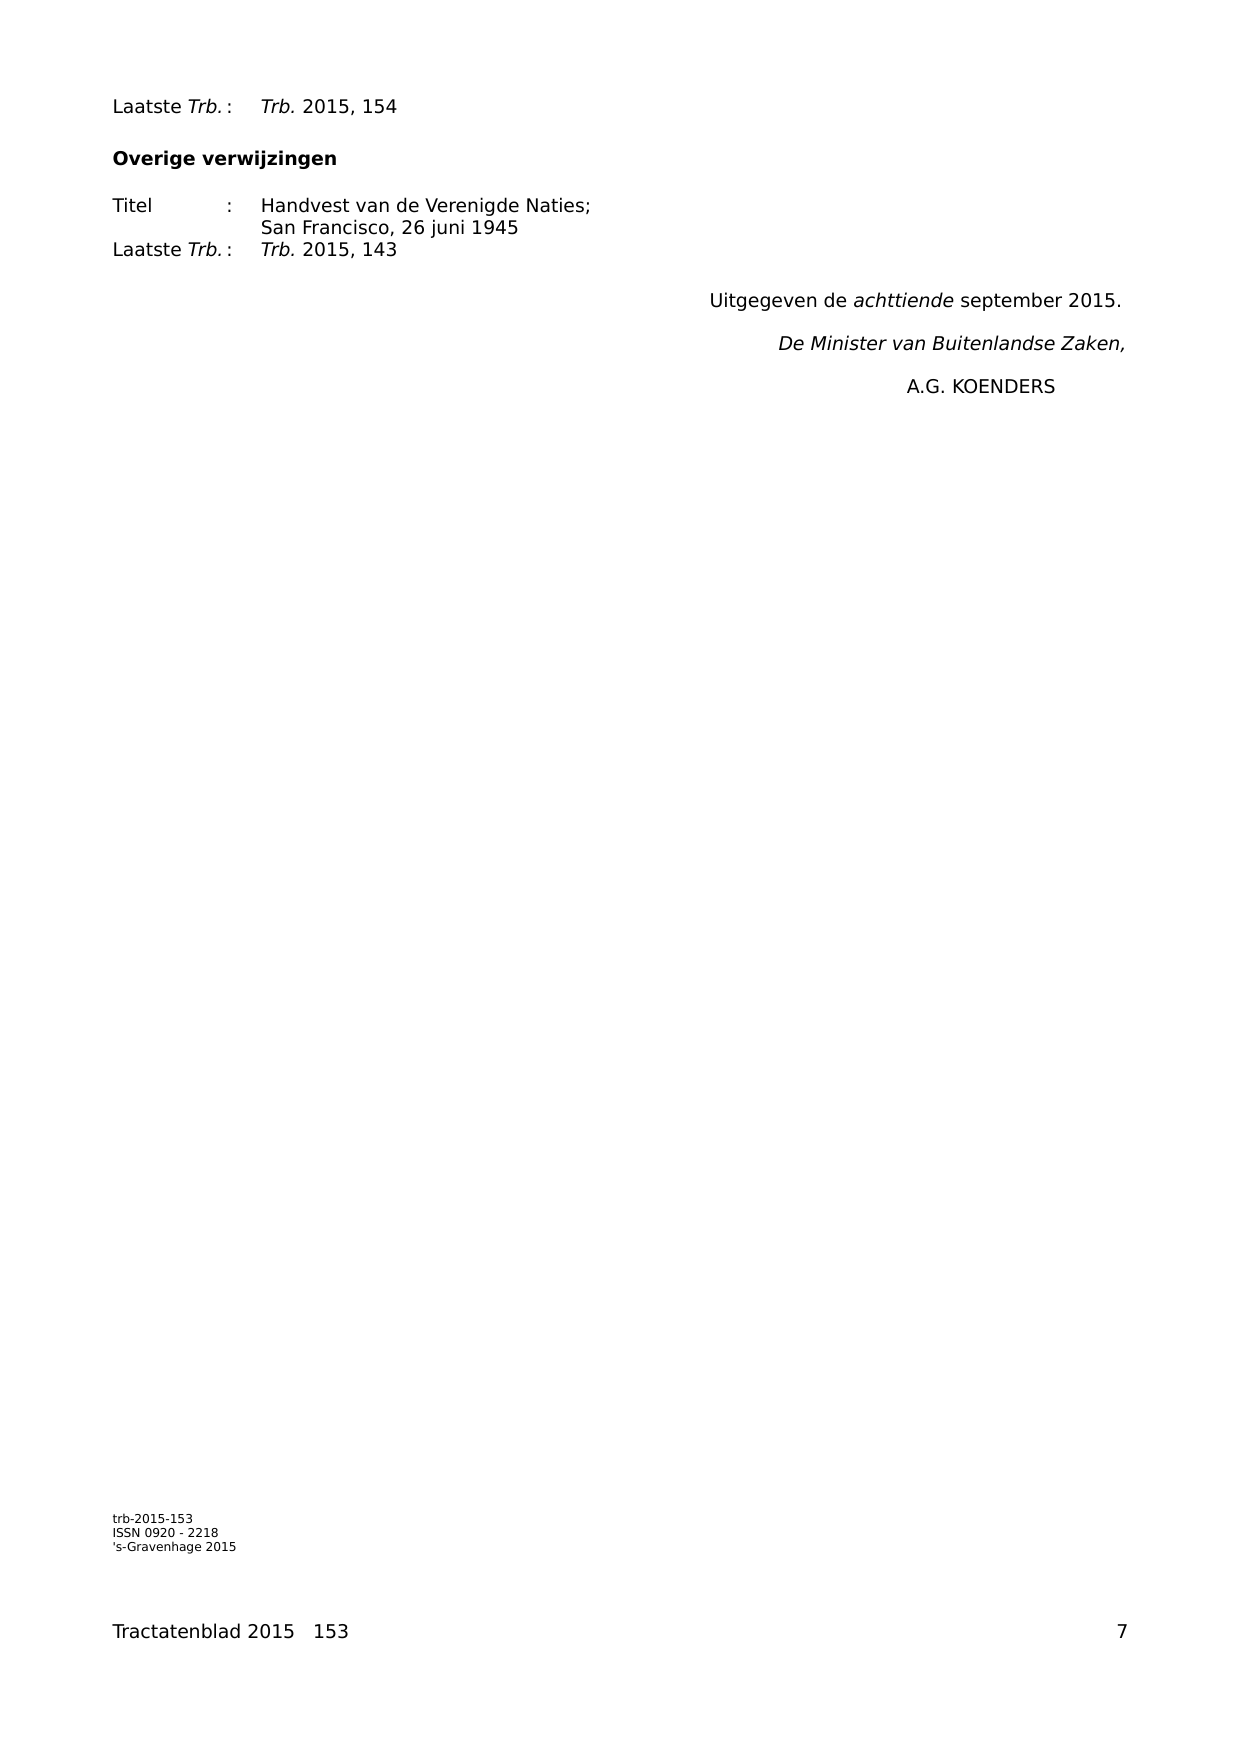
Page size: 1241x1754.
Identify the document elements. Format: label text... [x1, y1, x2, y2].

table_cell : [226, 96, 261, 118]
text 's-Gravenhage 2015 [112, 1540, 346, 1554]
text Uitgegeven de achttiende september 2015. [112, 290, 1128, 312]
subtitle Overige verwijzingen [112, 148, 1128, 170]
table_header Titel [112, 195, 226, 238]
text ISSN 0920 - 2218 [112, 1526, 346, 1540]
table_header Handvest van de Verenigde Naties; San Francisco, 26 juni 1945 [261, 195, 1128, 238]
text De Minister van Buitenlandse Zaken, A.G. KOENDERS [112, 332, 1128, 398]
table_cell Trb. 2015, 143 [261, 239, 1128, 260]
table_header : [226, 195, 261, 238]
table_cell Laatste Trb. [112, 239, 226, 260]
table_cell Laatste Trb. [112, 96, 226, 118]
table_cell Trb. 2015, 154 [261, 96, 1128, 118]
text trb-2015-153 [112, 1512, 346, 1526]
table_cell : [226, 239, 261, 260]
